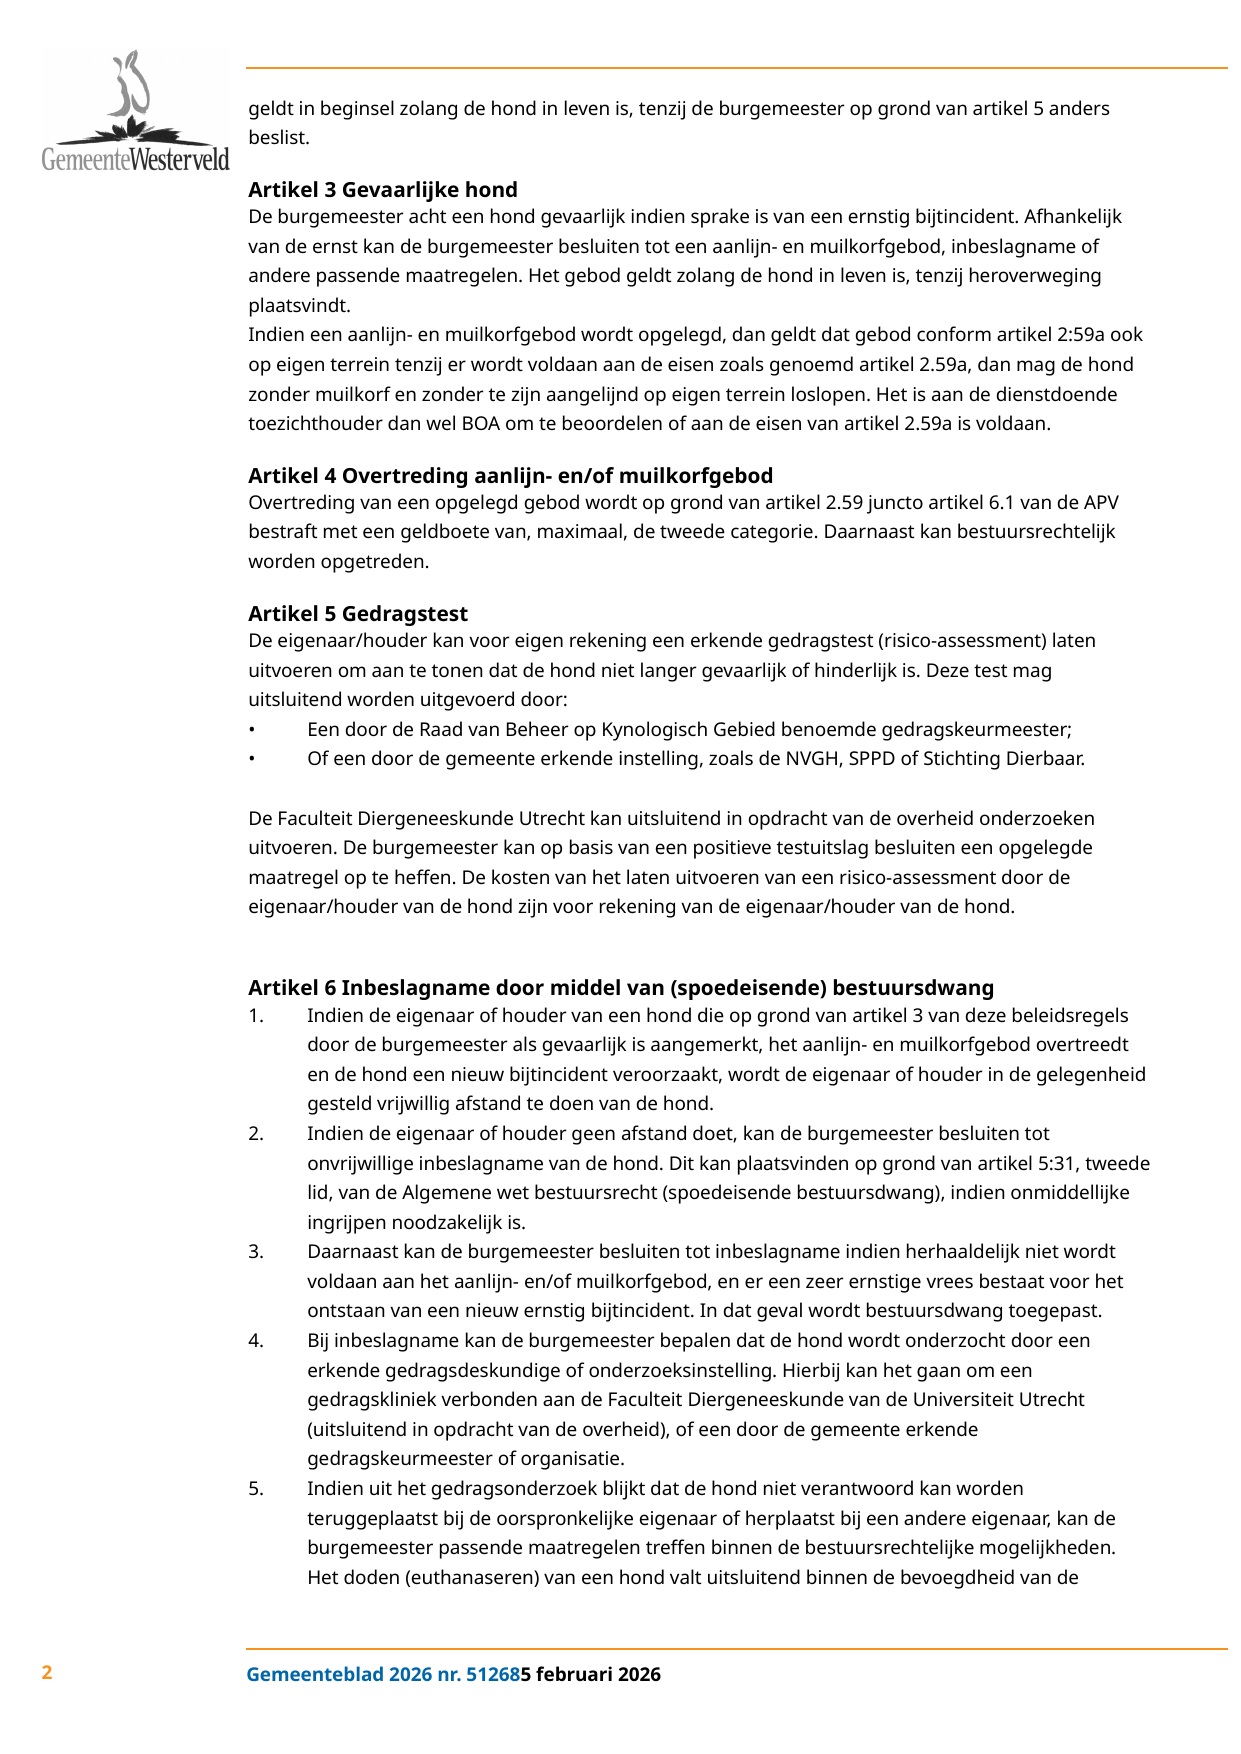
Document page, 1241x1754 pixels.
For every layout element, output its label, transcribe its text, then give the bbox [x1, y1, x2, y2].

text Artikel 6 Inbeslagname door middel van (spoedeisende) bestuursdwang [248, 973, 1152, 1002]
list Indien uit het gedragsonderzoek blijkt dat de hond niet verantwoord kan worden teruggeplaatst bij de oorspronkelijke eigenaar of herplaatst bij een andere eigenaar, kan de burgemeester passende maatregelen treffen binnen de bestuursrechtelijke mogelijkheden. Het doden (euthanaseren) van een hond valt uitsluitend binnen de bevoegdheid van de [248, 1475, 1152, 1590]
text geldt in beginsel zolang de hond in leven is, tenzij de burgemeester op grond van artikel 5 anders beslist. [248, 95, 1152, 150]
list Of een door de gemeente erkende instelling, zoals de NVGH, SPPD of Stichting Dierbaar. [248, 746, 1152, 771]
text Overtreding van een opgelegd gebod wordt op grond van artikel 2.59 juncto artikel 6.1 van de APV bestraft met een geldboete van, maximaal, de tweede categorie. Daarnaast kan bestuursrechtelijk worden opgetreden. [248, 489, 1152, 574]
list Een door de Raad van Beheer op Kynologisch Gebied benoemde gedragskeurmeester; [248, 716, 1152, 742]
text De eigenaar/houder kan voor eigen rekening een erkende gedragstest (risico-assessment) laten uitvoeren om aan te tonen dat de hond niet langer gevaarlijk of hinderlijk is. Deze test mag uitsluitend worden uitgevoerd door: [248, 627, 1152, 712]
picture [41, 47, 231, 172]
list Daarnaast kan de burgemeester besluiten tot inbeslagname indien herhaaldelijk niet wordt voldaan aan het aanlijn- en/of muilkorfgebod, en er een zeer ernstige vrees bestaat voor het ontstaan van een nieuw ernstig bijtincident. In dat geval wordt bestuursdwang toegepast. [248, 1238, 1152, 1323]
text Artikel 5 Gedragstest [248, 599, 1152, 627]
text De Faculteit Diergeneeskunde Utrecht kan uitsluitend in opdracht van de overheid onderzoeken uitvoeren. De burgemeester kan op basis van een positieve testuitslag besluiten een opgelegde maatregel op te heffen. De kosten van het laten uitvoeren van een risico-assessment door de eigenaar/houder van de hond zijn voor rekening van de eigenaar/houder van de hond. [248, 805, 1152, 919]
text Artikel 3 Gevaarlijke hond [248, 175, 1152, 203]
list Indien de eigenaar of houder geen afstand doet, kan de burgemeester besluiten tot onvrijwillige inbeslagname van de hond. Dit kan plaatsvinden op grond van artikel 5:31, tweede lid, van de Algemene wet bestuursrecht (spoedeisende bestuursdwang), indien onmiddellijke ingrijpen noodzakelijk is. [248, 1120, 1152, 1235]
text De burgemeester acht een hond gevaarlijk indien sprake is van een ernstig bijtincident. Afhankelijk van de ernst kan de burgemeester besluiten tot een aanlijn- en muilkorfgebod, inbeslagname of andere passende maatregelen. Het gebod geldt zolang de hond in leven is, tenzij heroverweging plaatsvindt. [248, 203, 1152, 318]
list Bij inbeslagname kan de burgemeester bepalen dat de hond wordt onderzocht door een erkende gedragsdeskundige of onderzoeksinstelling. Hierbij kan het gaan om een gedragskliniek verbonden aan de Faculteit Diergeneeskunde van de Universiteit Utrecht (uitsluitend in opdracht van de overheid), of een door de gemeente erkende gedragskeurmeester of organisatie. [248, 1327, 1152, 1471]
list Indien de eigenaar of houder van een hond die op grond van artikel 3 van deze beleidsregels door de burgemeester als gevaarlijk is aangemerkt, het aanlijn- en muilkorfgebod overtreedt en de hond een nieuw bijtincident veroorzaakt, wordt de eigenaar of houder in de gelegenheid gesteld vrijwillig afstand te doen van de hond. [248, 1002, 1152, 1116]
text Indien een aanlijn- en muilkorfgebod wordt opgelegd, dan geldt dat gebod conform artikel 2:59a ook op eigen terrein tenzij er wordt voldaan aan de eisen zoals genoemd artikel 2.59a, dan mag de hond zonder muilkorf en zonder te zijn aangelijnd op eigen terrein loslopen. Het is aan de dienstdoende toezichthouder dan wel BOA om te beoordelen of aan de eisen van artikel 2.59a is voldaan. [248, 322, 1152, 436]
text Artikel 4 Overtreding aanlijn- en/of muilkorfgebod [248, 461, 1152, 489]
